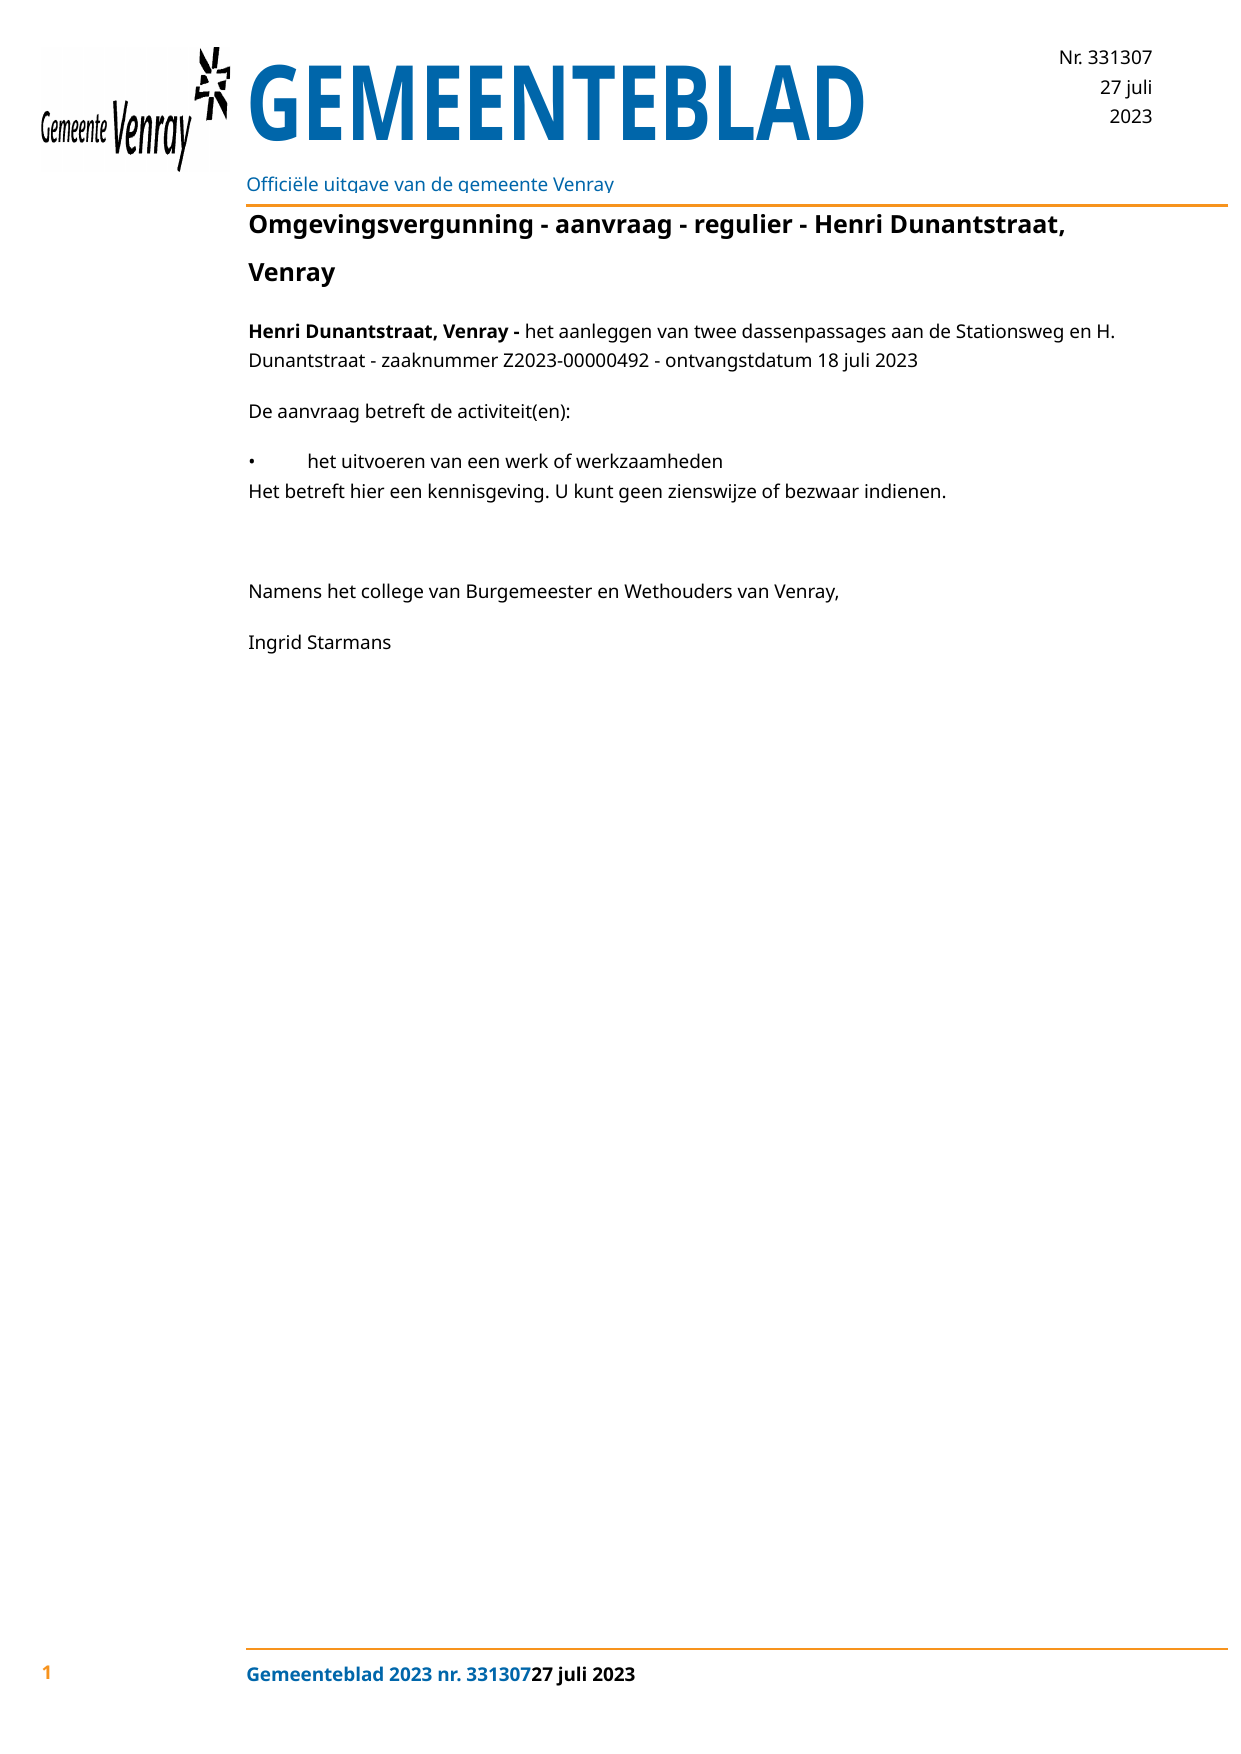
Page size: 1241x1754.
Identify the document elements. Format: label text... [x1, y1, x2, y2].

text Namens het college van Burgemeester en Wethouders van Venray, [248, 579, 1152, 604]
picture [41, 47, 231, 172]
text De aanvraag betreft de activiteit(en): [248, 398, 1152, 424]
text Ingrid Starmans [248, 629, 1152, 655]
text Henri Dunantstraat, Venray - het aanleggen van twee dassenpassages aan de Stationsweg en H. Dunantstraat - zaaknummer Z2023-00000492 - ontvangstdatum 18 juli 2023 [248, 318, 1152, 373]
list het uitvoeren van een werk of werkzaamheden [248, 448, 1152, 474]
text Omgevingsvergunning - aanvraag - regulier - Henri Dunantstraat, Venray [248, 207, 1152, 288]
text Het betreft hier een kennisgeving. U kunt geen zienswijze of bezwaar indienen. [248, 478, 1152, 504]
